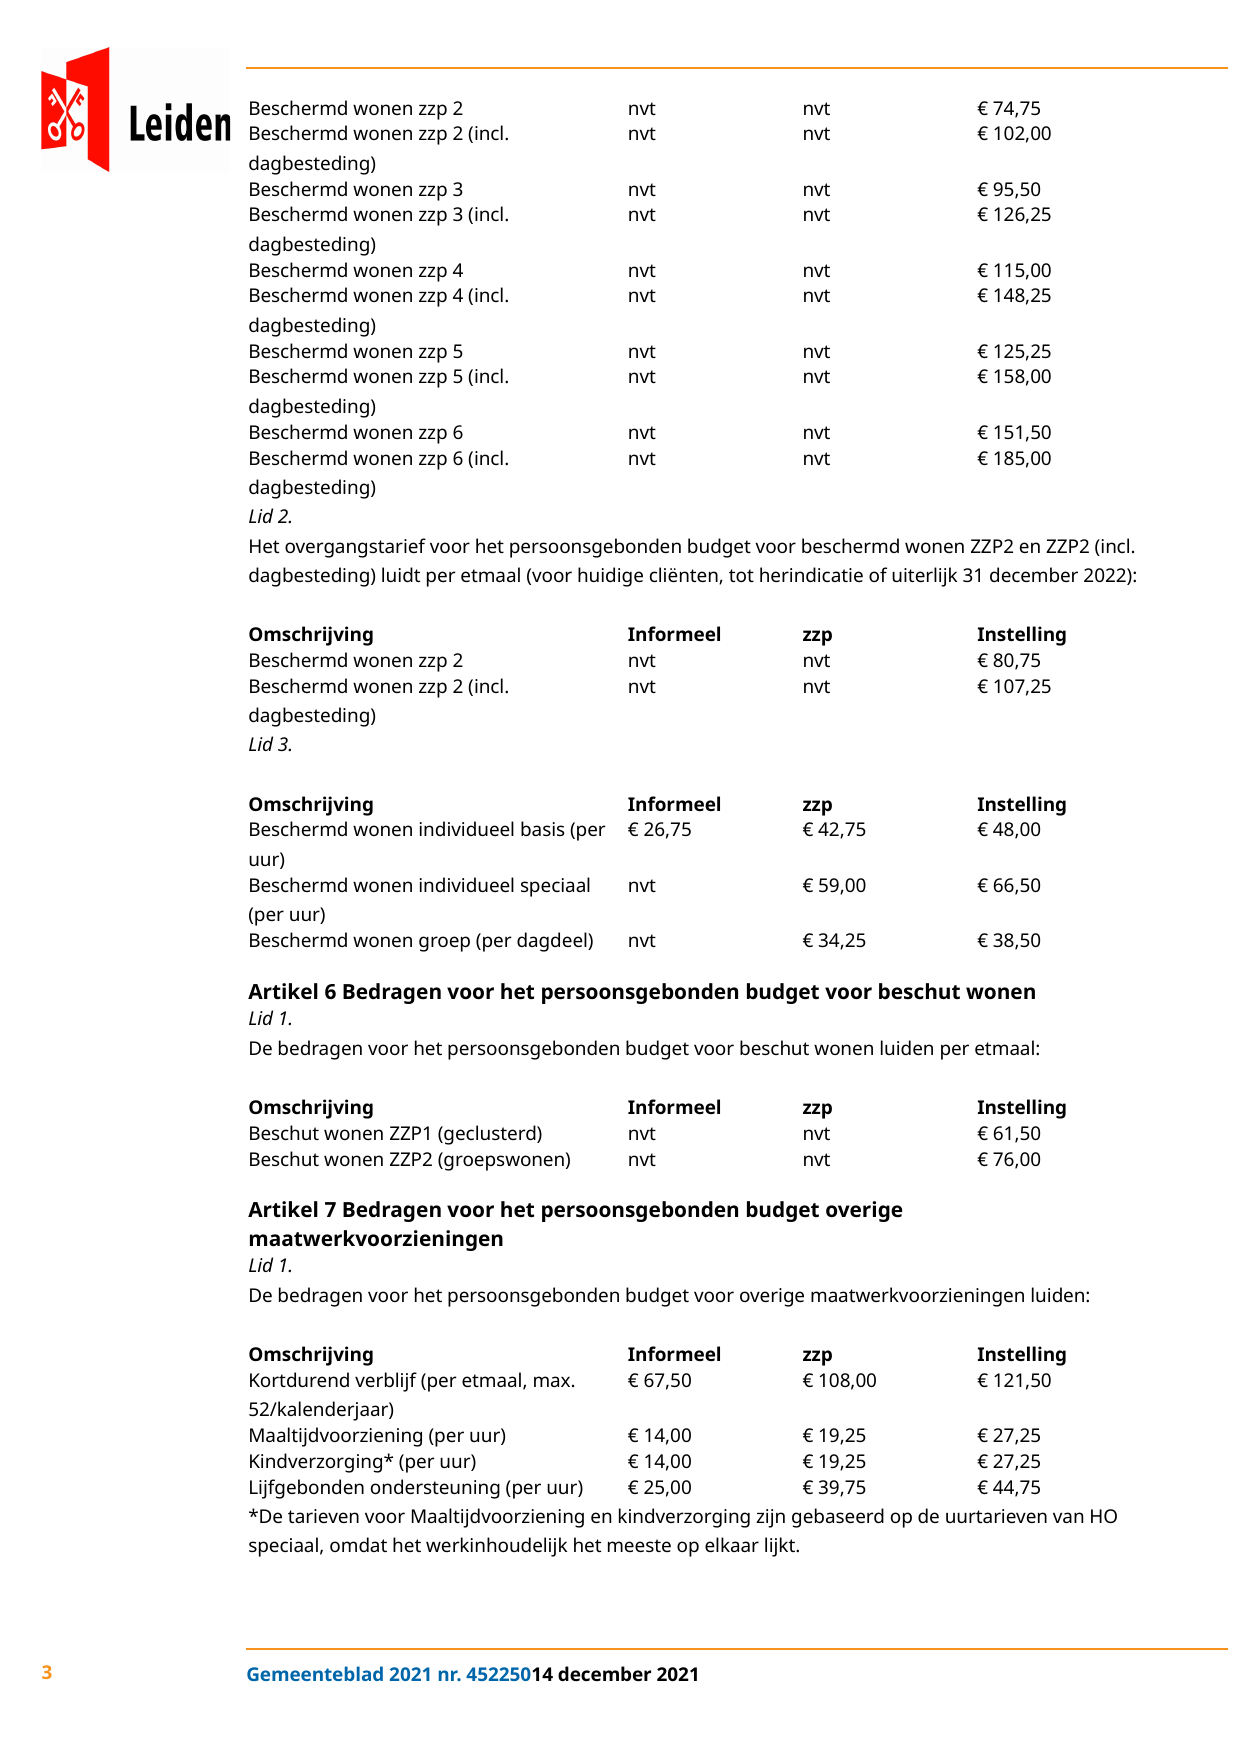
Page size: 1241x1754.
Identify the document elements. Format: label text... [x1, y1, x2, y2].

table_cell nvt [802, 673, 977, 728]
table_cell nvt [802, 648, 977, 673]
table_cell € 102,00 [977, 121, 1152, 176]
table_cell Kortdurend verblijf (per etmaal, max. 52/kalenderjaar) [248, 1367, 628, 1422]
text Lid 2. [248, 503, 1152, 529]
text Lid 1. [248, 1252, 1152, 1278]
table_cell € 44,75 [977, 1474, 1152, 1499]
table_cell € 115,00 [977, 257, 1152, 283]
table_cell nvt [628, 202, 802, 257]
table_cell nvt [802, 445, 977, 500]
table_header zzp [802, 1341, 977, 1367]
table_cell € 48,00 [977, 817, 1152, 872]
table_cell € 61,50 [977, 1120, 1152, 1146]
table_cell € 14,00 [628, 1448, 802, 1474]
table_cell nvt [628, 283, 802, 338]
table_cell € 27,25 [977, 1448, 1152, 1474]
table_header Omschrijving [248, 622, 628, 647]
table_cell nvt [628, 95, 802, 121]
table_header Omschrijving [248, 791, 628, 817]
table_header Instelling [977, 791, 1152, 817]
text Lid 1. [248, 1006, 1152, 1031]
table_cell nvt [802, 364, 977, 419]
table_cell Beschut wonen ZZP1 (geclusterd) [248, 1120, 628, 1146]
table_cell nvt [628, 648, 802, 673]
table_cell € 39,75 [802, 1474, 977, 1499]
table_cell nvt [802, 338, 977, 364]
table_cell Maaltijdvoorziening (per uur) [248, 1423, 628, 1448]
table_header zzp [802, 791, 977, 817]
table_cell nvt [628, 445, 802, 500]
table_cell Beschermd wonen zzp 2 [248, 648, 628, 673]
table_cell € 38,50 [977, 927, 1152, 953]
table_cell € 66,50 [977, 872, 1152, 927]
table_cell Beschermd wonen zzp 4 [248, 257, 628, 283]
table_cell nvt [802, 1146, 977, 1172]
table_cell nvt [628, 872, 802, 927]
table_cell Kindverzorging* (per uur) [248, 1448, 628, 1474]
table_cell € 126,25 [977, 202, 1152, 257]
table_header Informeel [628, 791, 802, 817]
table_cell nvt [628, 1146, 802, 1172]
table_cell € 42,75 [802, 817, 977, 872]
table_cell nvt [802, 202, 977, 257]
table_cell € 19,25 [802, 1423, 977, 1448]
table_cell Beschermd wonen zzp 5 [248, 338, 628, 364]
table_cell € 185,00 [977, 445, 1152, 500]
table_cell Beschermd wonen zzp 3 [248, 176, 628, 202]
table_cell € 107,25 [977, 673, 1152, 728]
table_header Omschrijving [248, 1094, 628, 1120]
table_cell Lijfgebonden ondersteuning (per uur) [248, 1474, 628, 1499]
table_cell nvt [628, 419, 802, 445]
table_cell Beschermd wonen zzp 4 (incl. dagbesteding) [248, 283, 628, 338]
table_cell nvt [628, 673, 802, 728]
table_cell Beschermd wonen zzp 5 (incl. dagbesteding) [248, 364, 628, 419]
table_cell nvt [802, 1120, 977, 1146]
table_header Informeel [628, 622, 802, 647]
table_cell nvt [628, 1120, 802, 1146]
text *De tarieven voor Maaltijdvoorziening en kindverzorging zijn gebaseerd op de uurtarieven van HO speciaal, omdat het werkinhoudelijk het meeste op elkaar lijkt. [248, 1503, 1152, 1558]
table_cell € 158,00 [977, 364, 1152, 419]
text Artikel 6 Bedragen voor het persoonsgebonden budget voor beschut wonen [248, 977, 1152, 1006]
table_cell € 14,00 [628, 1423, 802, 1448]
table_header zzp [802, 1094, 977, 1120]
table_cell Beschermd wonen individueel speciaal (per uur) [248, 872, 628, 927]
picture [41, 47, 231, 172]
table_cell € 27,25 [977, 1423, 1152, 1448]
text Het overgangstarief voor het persoonsgebonden budget voor beschermd wonen ZZP2 en ZZP2 (incl. dagbesteding) luidt per etmaal (voor huidige cliënten, tot herindicatie of uiterlijk 31 december 2022): [248, 533, 1152, 588]
table_cell Beschut wonen ZZP2 (groepswonen) [248, 1146, 628, 1172]
table_cell € 108,00 [802, 1367, 977, 1422]
table_cell nvt [802, 283, 977, 338]
text De bedragen voor het persoonsgebonden budget voor overige maatwerkvoorzieningen luiden: [248, 1282, 1152, 1308]
table_cell € 74,75 [977, 95, 1152, 121]
table_cell € 121,50 [977, 1367, 1152, 1422]
text De bedragen voor het persoonsgebonden budget voor beschut wonen luiden per etmaal: [248, 1035, 1152, 1061]
table_cell nvt [628, 338, 802, 364]
table_cell nvt [802, 257, 977, 283]
table_cell Beschermd wonen zzp 2 [248, 95, 628, 121]
table_header Instelling [977, 1341, 1152, 1367]
table_cell nvt [802, 176, 977, 202]
table_header Omschrijving [248, 1341, 628, 1367]
table_header Informeel [628, 1341, 802, 1367]
table_cell € 67,50 [628, 1367, 802, 1422]
table_header Instelling [977, 622, 1152, 647]
table_header zzp [802, 622, 977, 647]
table_cell Beschermd wonen zzp 2 (incl. dagbesteding) [248, 121, 628, 176]
table_cell nvt [802, 419, 977, 445]
table_cell Beschermd wonen zzp 2 (incl. dagbesteding) [248, 673, 628, 728]
table_cell nvt [802, 121, 977, 176]
table_cell € 125,25 [977, 338, 1152, 364]
table_cell nvt [628, 121, 802, 176]
table_cell € 80,75 [977, 648, 1152, 673]
table_cell nvt [628, 176, 802, 202]
table_cell Beschermd wonen groep (per dagdeel) [248, 927, 628, 953]
text Artikel 7 Bedragen voor het persoonsgebonden budget overige maatwerkvoorzieningen [248, 1196, 1152, 1252]
table_cell € 26,75 [628, 817, 802, 872]
table_cell nvt [802, 95, 977, 121]
text Lid 3. [248, 732, 1152, 757]
table_cell € 76,00 [977, 1146, 1152, 1172]
table_cell € 95,50 [977, 176, 1152, 202]
table_cell € 34,25 [802, 927, 977, 953]
table_cell nvt [628, 257, 802, 283]
table_cell € 151,50 [977, 419, 1152, 445]
table_header Instelling [977, 1094, 1152, 1120]
table_cell nvt [628, 364, 802, 419]
table_cell Beschermd wonen zzp 6 (incl. dagbesteding) [248, 445, 628, 500]
table_cell nvt [628, 927, 802, 953]
table_cell Beschermd wonen zzp 6 [248, 419, 628, 445]
table_cell Beschermd wonen individueel basis (per uur) [248, 817, 628, 872]
table_cell Beschermd wonen zzp 3 (incl. dagbesteding) [248, 202, 628, 257]
table_cell € 59,00 [802, 872, 977, 927]
table_header Informeel [628, 1094, 802, 1120]
table_cell € 19,25 [802, 1448, 977, 1474]
table_cell € 148,25 [977, 283, 1152, 338]
table_cell € 25,00 [628, 1474, 802, 1499]
